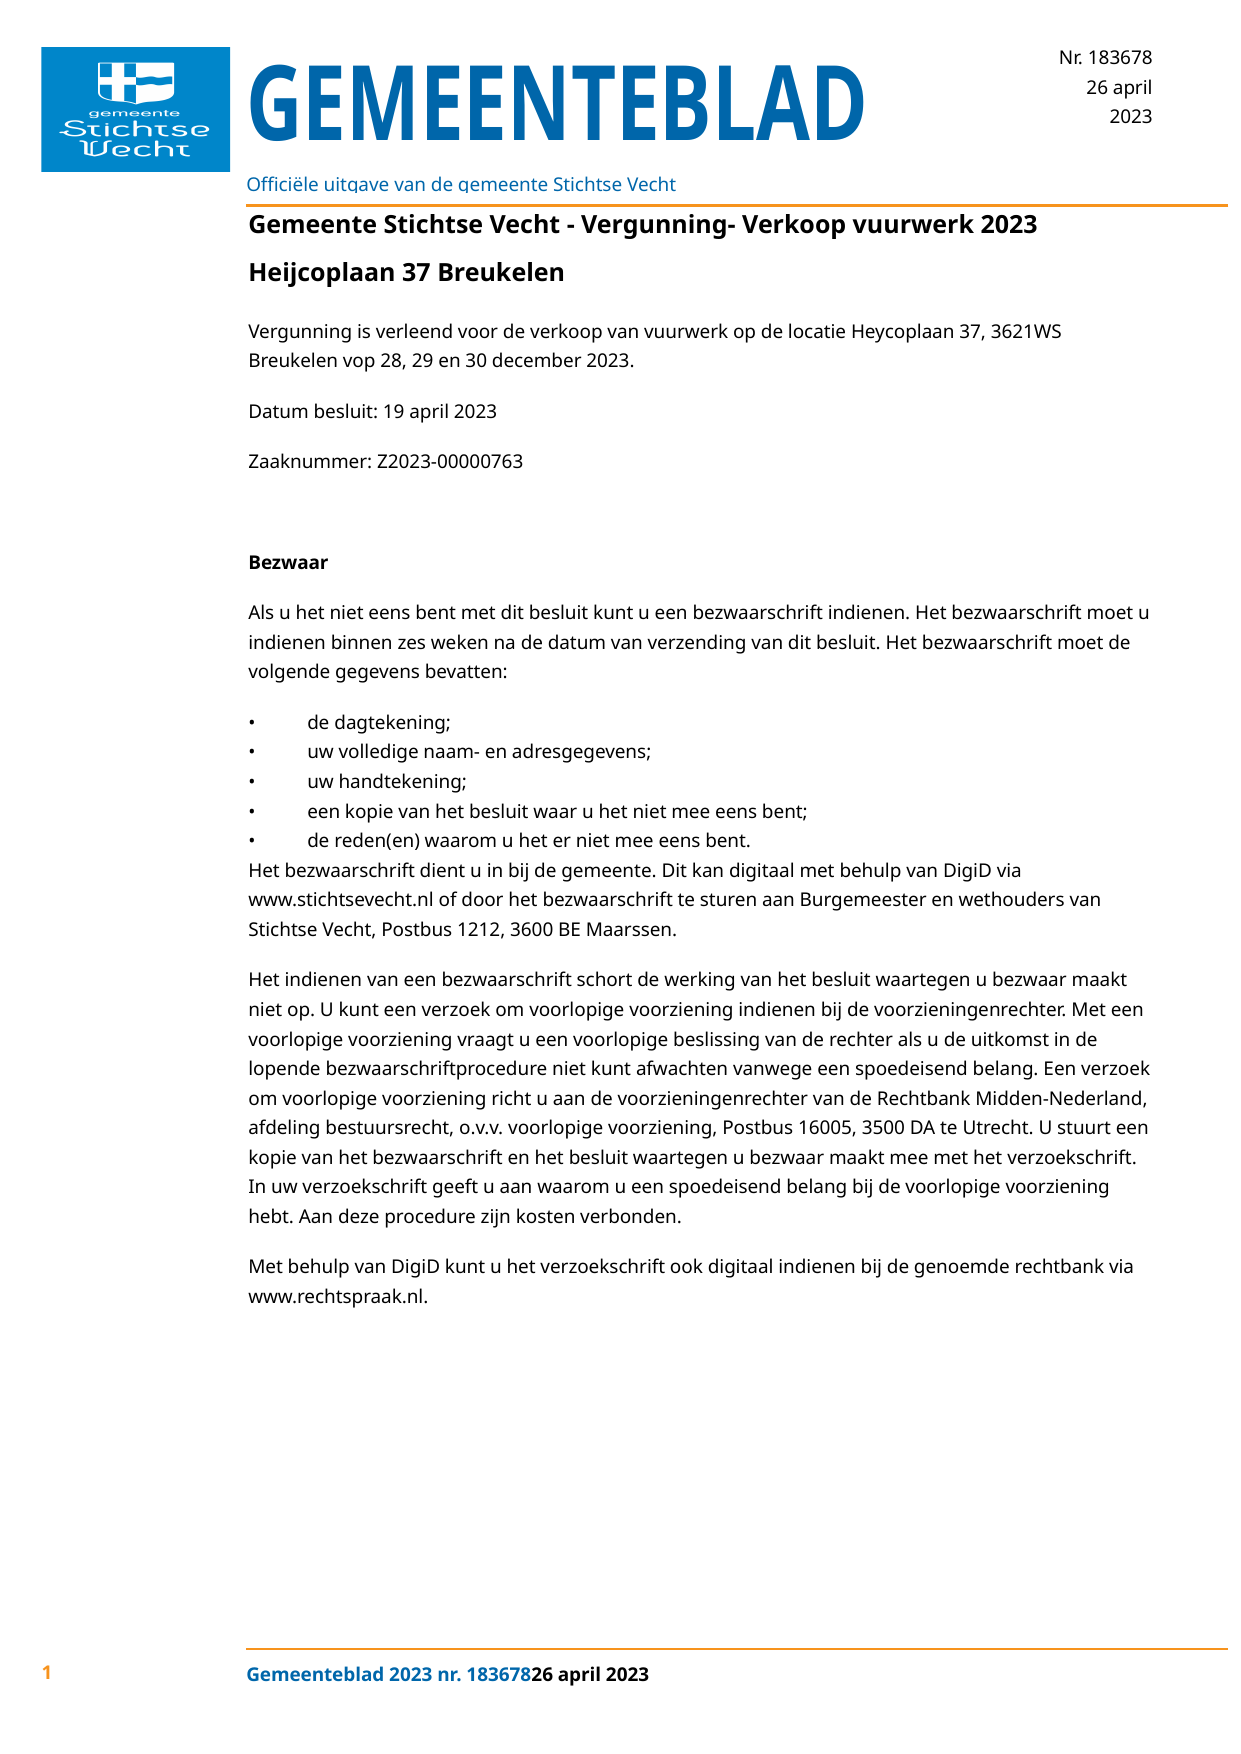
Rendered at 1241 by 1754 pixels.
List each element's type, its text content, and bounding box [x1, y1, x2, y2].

list uw handtekening; [248, 768, 1152, 794]
list de dagtekening; [248, 709, 1152, 735]
list de reden(en) waarom u het er niet mee eens bent. [248, 827, 1152, 853]
text Vergunning is verleend voor de verkoop van vuurwerk op de locatie Heycoplaan 37, 3621WS Breukelen vop 28, 29 en 30 december 2023. [248, 318, 1152, 373]
text Bezwaar [248, 549, 1152, 575]
text Het indienen van een bezwaarschrift schort de werking van het besluit waartegen u bezwaar maakt niet op. U kunt een verzoek om voorlopige voorziening indienen bij de voorzieningenrechter. Met een voorlopige voorziening vraagt u een voorlopige beslissing van de rechter als u de uitkomst in de lopende bezwaarschriftprocedure niet kunt afwachten vanwege een spoedeisend belang. Een verzoek om voorlopige voorziening richt u aan de voorzieningenrechter van de Rechtbank Midden-Nederland, afdeling bestuursrecht, o.v.v. voorlopige voorziening, Postbus 16005, 3500 DA te Utrecht. U stuurt een kopie van het bezwaarschrift en het besluit waartegen u bezwaar maakt mee met het verzoekschrift. In uw verzoekschrift geeft u aan waarom u een spoedeisend belang bij de voorlopige voorziening hebt. Aan deze procedure zijn kosten verbonden. [248, 967, 1152, 1229]
text Met behulp van DigiD kunt u het verzoekschrift ook digitaal indienen bij de genoemde rechtbank via www.rechtspraak.nl. [248, 1254, 1152, 1309]
text Als u het niet eens bent met dit besluit kunt u een bezwaarschrift indienen. Het bezwaarschrift moet u indienen binnen zes weken na de datum van verzending van dit besluit. Het bezwaarschrift moet de volgende gegevens bevatten: [248, 599, 1152, 684]
text Gemeente Stichtse Vecht - Vergunning- Verkoop vuurwerk 2023 Heijcoplaan 37 Breukelen [248, 207, 1152, 288]
picture [137, 63, 174, 103]
text Het bezwaarschrift dient u in bij de gemeente. Dit kan digitaal met behulp van DigiD via www.stichtsevecht.nl of door het bezwaarschrift te sturen aan Burgemeester en wethouders van Stichtse Vecht, Postbus 1212, 3600 BE Maarssen. [248, 857, 1152, 942]
text Zaaknummer: Z2023-00000763 [248, 448, 1152, 474]
list uw volledige naam- en adresgegevens; [248, 739, 1152, 764]
list een kopie van het besluit waar u het niet mee eens bent; [248, 798, 1152, 824]
picture [99, 63, 135, 101]
text Datum besluit: 19 april 2023 [248, 398, 1152, 424]
